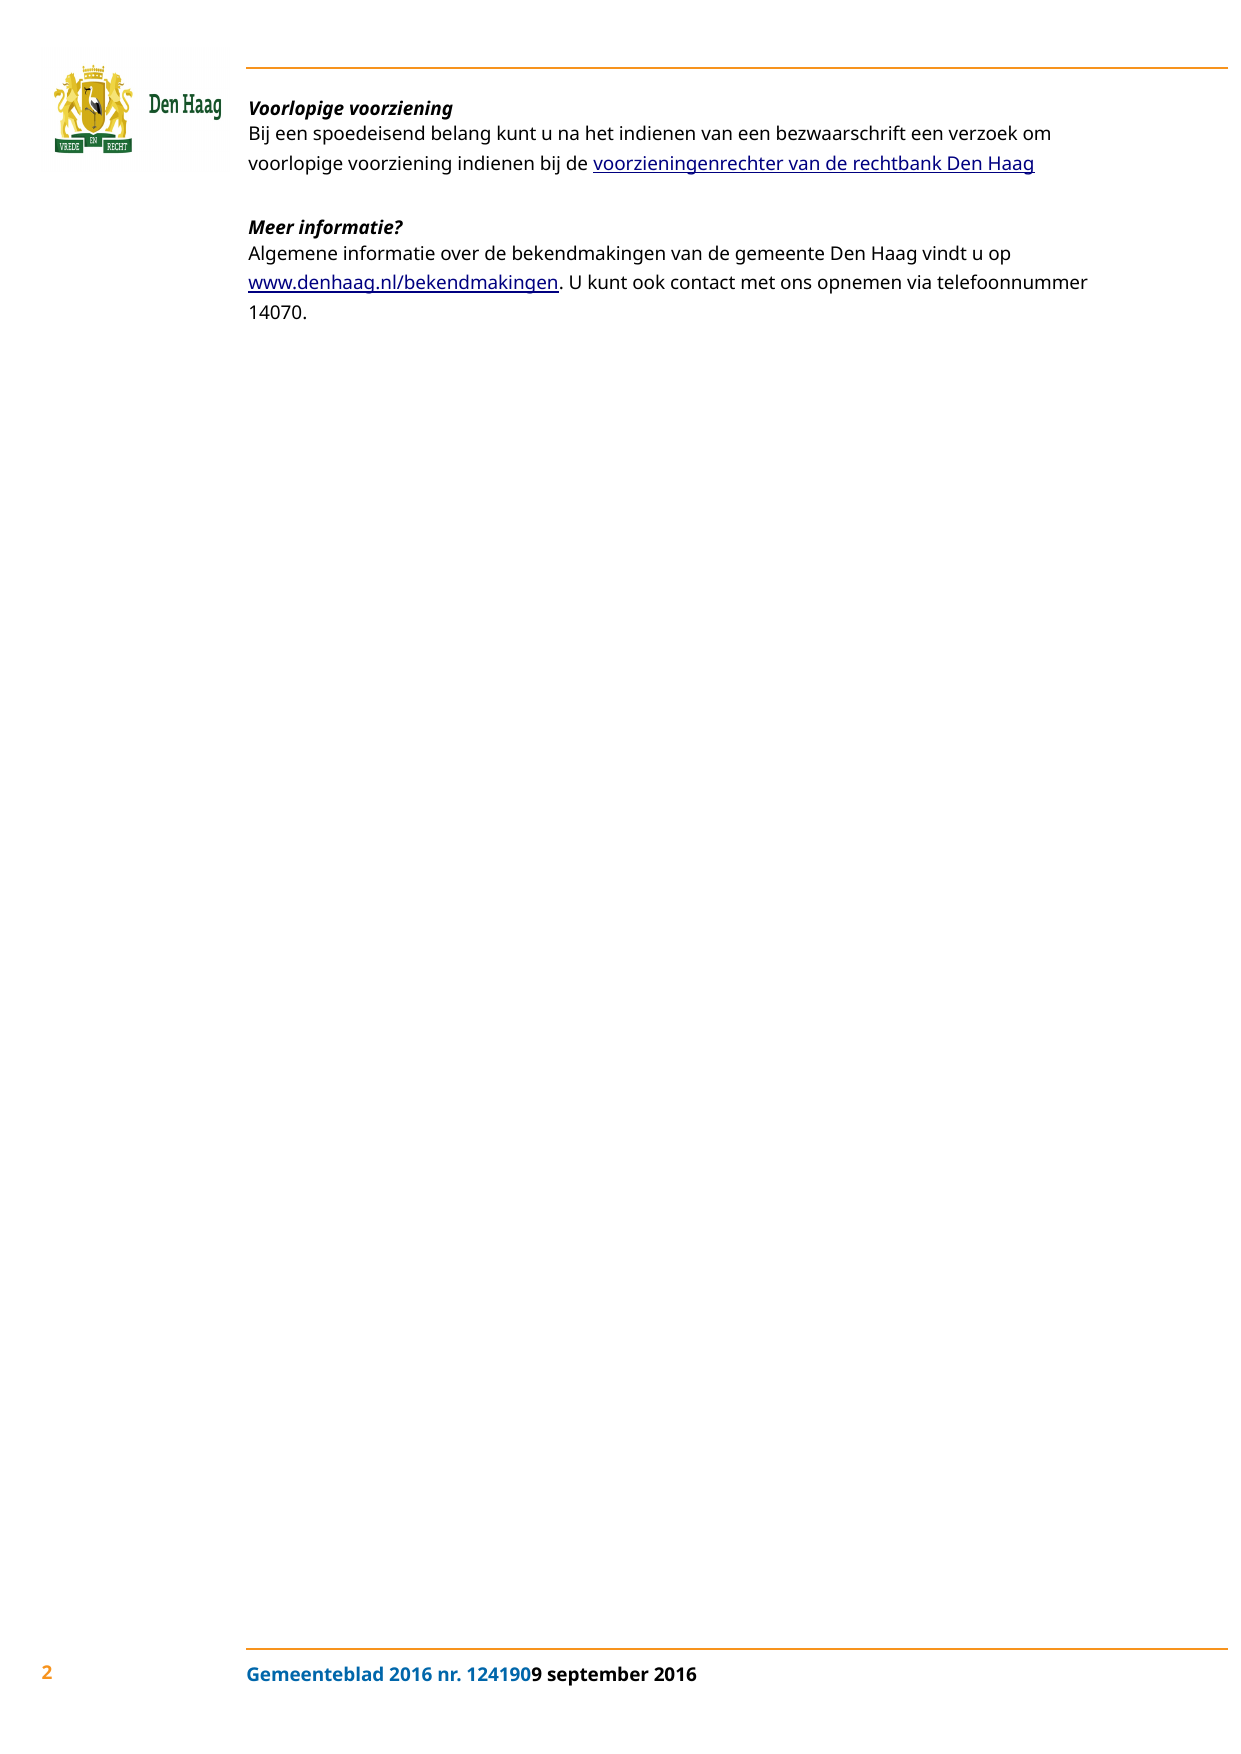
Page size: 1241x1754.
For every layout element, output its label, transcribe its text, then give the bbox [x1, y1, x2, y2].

picture [41, 47, 231, 172]
text Algemene informatie over de bekendmakingen van de gemeente Den Haag vindt u op www.denhaag.nl/bekendmakingen. U kunt ook contact met ons opnemen via telefoonnummer 14070. [248, 240, 1152, 325]
text Bij een spoedeisend belang kunt u na het indienen van een bezwaarschrift een verzoek om voorlopige voorziening indienen bij de voorzieningenrechter van de rechtbank Den Haag [248, 121, 1152, 176]
text Meer informatie? [248, 214, 1152, 240]
text Voorlopige voorziening [248, 95, 1152, 121]
